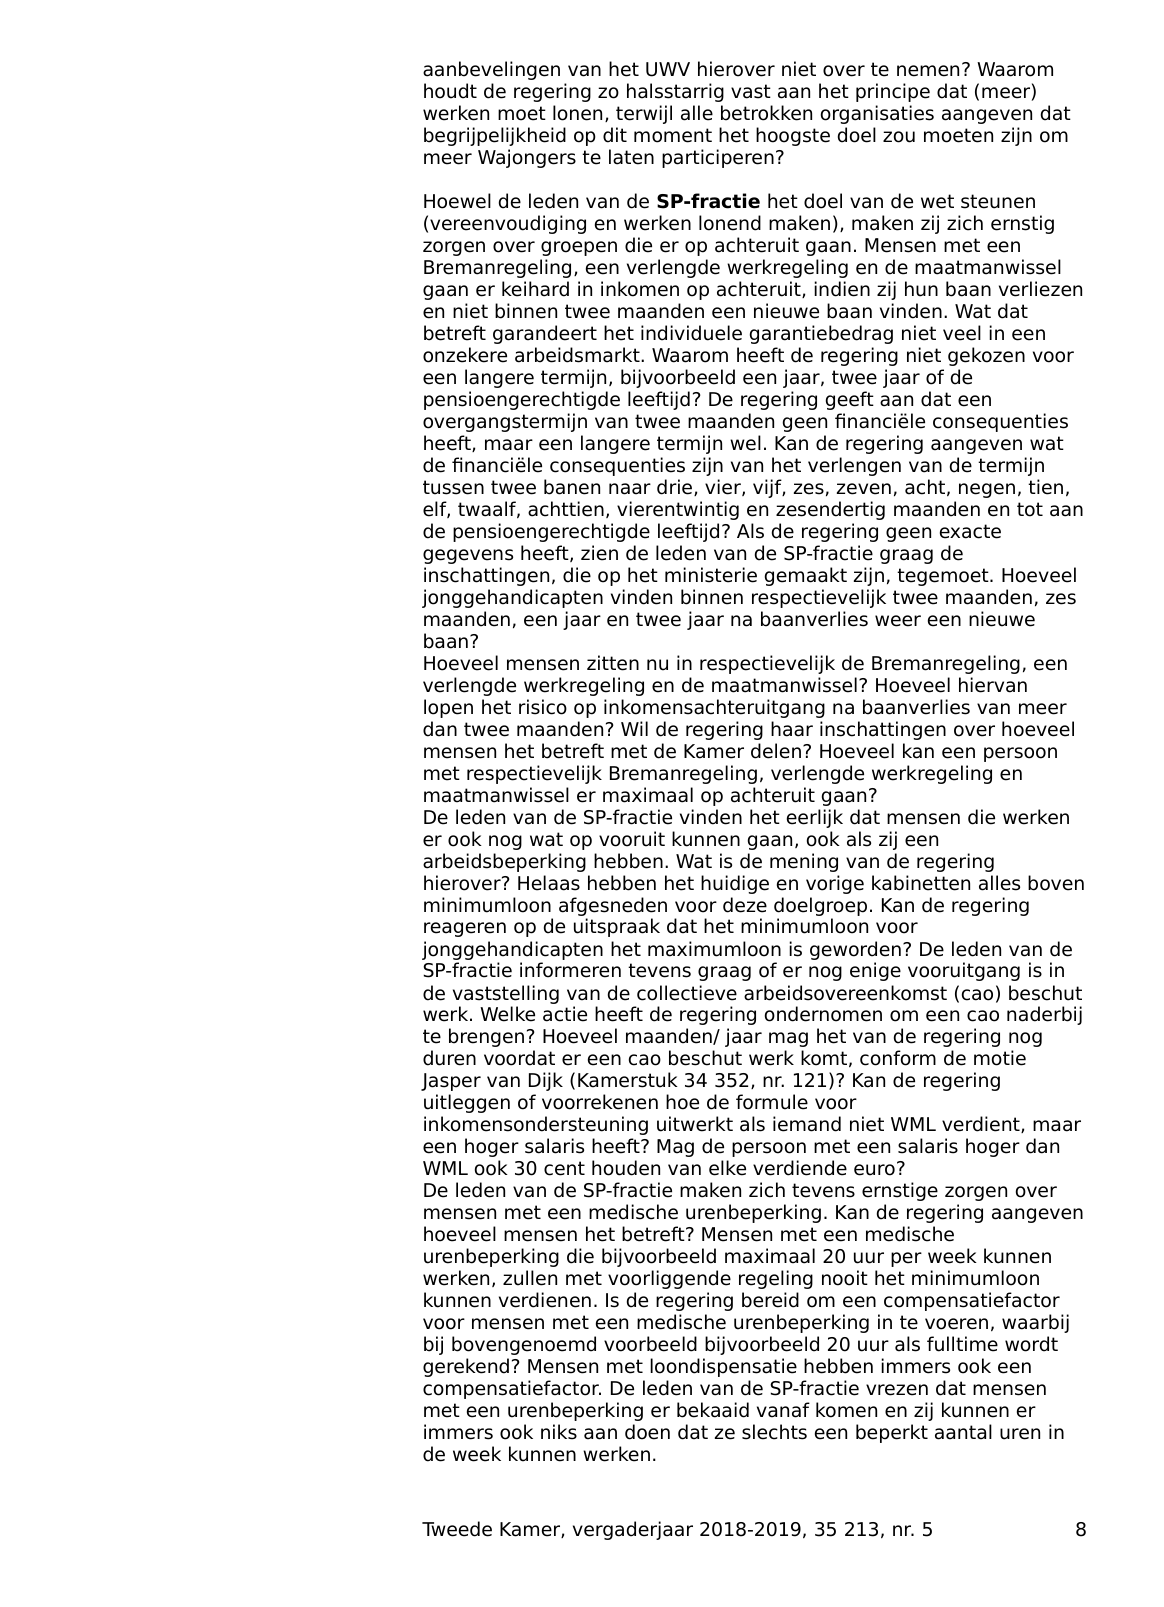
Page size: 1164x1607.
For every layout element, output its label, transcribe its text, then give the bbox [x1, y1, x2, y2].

text Hoeveel mensen zitten nu in respectievelijk de Bremanregeling, een verlengde werkregeling en de maatmanwissel? Hoeveel hiervan lopen het risico op inkomensachteruitgang na baanverlies van meer dan twee maanden? Wil de regering haar inschattingen over hoeveel mensen het betreft met de Kamer delen? Hoeveel kan een persoon met respectievelijk Bremanregeling, verlengde werkregeling en maatmanwissel er maximaal op achteruit gaan? [422, 653, 1087, 807]
text De leden van de SP-fractie maken zich tevens ernstige zorgen over mensen met een medische urenbeperking. Kan de regering aangeven hoeveel mensen het betreft? Mensen met een medische urenbeperking die bijvoorbeeld maximaal 20 uur per week kunnen werken, zullen met voorliggende regeling nooit het minimumloon kunnen verdienen. Is de regering bereid om een compensatiefactor voor mensen met een medische urenbeperking in te voeren, waarbij bij bovengenoemd voorbeeld bijvoorbeeld 20 uur als fulltime wordt gerekend? Mensen met loondispensatie hebben immers ook een compensatiefactor. De leden van de SP-fractie vrezen dat mensen met een urenbeperking er bekaaid vanaf komen en zij kunnen er immers ook niks aan doen dat ze slechts een beperkt aantal uren in de week kunnen werken. [422, 1180, 1087, 1466]
text De leden van de SP-fractie vinden het eerlijk dat mensen die werken er ook nog wat op vooruit kunnen gaan, ook als zij een arbeidsbeperking hebben. Wat is de mening van de regering hierover? Helaas hebben het huidige en vorige kabinetten alles boven minimumloon afgesneden voor deze doelgroep. Kan de regering reageren op de uitspraak dat het minimumloon voor jonggehandicapten het maximumloon is geworden? De leden van de SP-fractie informeren tevens graag of er nog enige vooruitgang is in de vaststelling van de collectieve arbeidsovereenkomst (cao) beschut werk. Welke actie heeft de regering ondernomen om een cao naderbij te brengen? Hoeveel maanden/ jaar mag het van de regering nog duren voordat er een cao beschut werk komt, conform de motie Jasper van Dijk (Kamerstuk 34 352, nr. 121)? Kan de regering uitleggen of voorrekenen hoe de formule voor inkomensondersteuning uitwerkt als iemand niet WML verdient, maar een hoger salaris heeft? Mag de persoon met een salaris hoger dan WML ook 30 cent houden van elke verdiende euro? [422, 807, 1087, 1180]
text Hoewel de leden van de SP-fractie het doel van de wet steunen (vereenvoudiging en werken lonend maken), maken zij zich ernstig zorgen over groepen die er op achteruit gaan. Mensen met een Bremanregeling, een verlengde werkregeling en de maatmanwissel gaan er keihard in inkomen op achteruit, indien zij hun baan verliezen en niet binnen twee maanden een nieuwe baan vinden. Wat dat betreft garandeert het individuele garantiebedrag niet veel in een onzekere arbeidsmarkt. Waarom heeft de regering niet gekozen voor een langere termijn, bijvoorbeeld een jaar, twee jaar of de pensioengerechtigde leeftijd? De regering geeft aan dat een overgangstermijn van twee maanden geen financiële consequenties heeft, maar een langere termijn wel. Kan de regering aangeven wat de financiële consequenties zijn van het verlengen van de termijn tussen twee banen naar drie, vier, vijf, zes, zeven, acht, negen, tien, elf, twaalf, achttien, vierentwintig en zesendertig maanden en tot aan de pensioengerechtigde leeftijd? Als de regering geen exacte gegevens heeft, zien de leden van de SP-fractie graag de inschattingen, die op het ministerie gemaakt zijn, tegemoet. Hoeveel jonggehandicapten vinden binnen respectievelijk twee maanden, zes maanden, een jaar en twee jaar na baanverlies weer een nieuwe baan? [422, 191, 1087, 653]
text aanbevelingen van het UWV hierover niet over te nemen? Waarom houdt de regering zo halsstarrig vast aan het principe dat (meer) werken moet lonen, terwijl alle betrokken organisaties aangeven dat begrijpelijkheid op dit moment het hoogste doel zou moeten zijn om meer Wajongers te laten participeren? [422, 59, 1087, 169]
